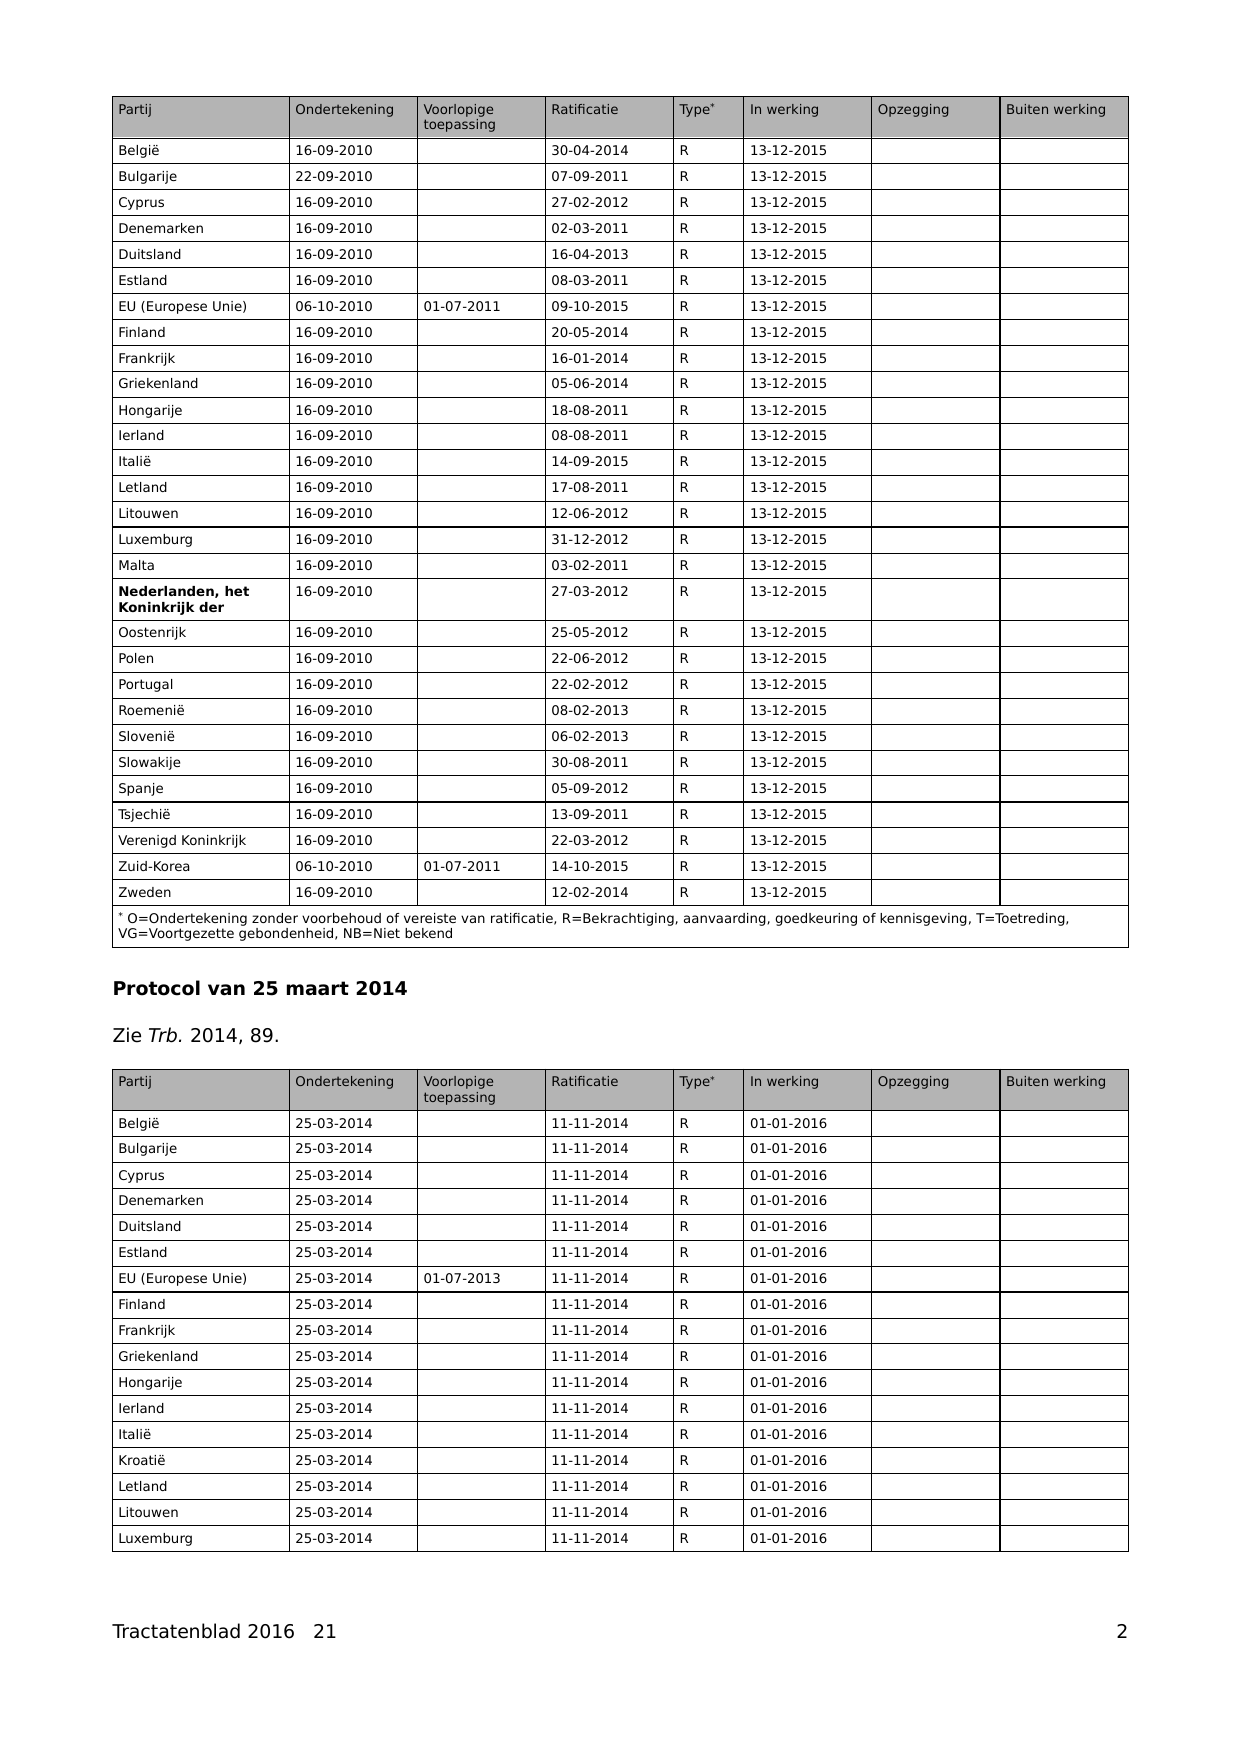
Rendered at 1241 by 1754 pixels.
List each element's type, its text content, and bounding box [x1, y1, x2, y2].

table_cell 11-11-2014 [546, 1422, 673, 1447]
table_cell R [674, 1500, 743, 1525]
table_cell [418, 346, 545, 371]
table_cell EU (Europese Unie) [113, 294, 289, 319]
table_cell 01-07-2011 [418, 294, 545, 319]
table_header Opzegging [872, 1070, 999, 1110]
table_cell 09-10-2015 [546, 294, 673, 319]
table_cell [418, 1163, 545, 1188]
table_cell R [674, 673, 743, 698]
table_cell [872, 725, 999, 749]
table_header Opzegging [872, 97, 999, 137]
table_cell [1001, 1422, 1128, 1447]
table_cell [1001, 1241, 1128, 1266]
table_cell 13-12-2015 [744, 673, 871, 698]
table_cell [418, 1293, 545, 1317]
table_cell R [674, 294, 743, 319]
table_cell 13-12-2015 [744, 554, 871, 578]
table_cell R [674, 139, 743, 163]
table_cell 25-03-2014 [290, 1474, 417, 1499]
table_cell 25-03-2014 [290, 1111, 417, 1136]
table_cell [1001, 1526, 1128, 1551]
table_cell Roemenië [113, 699, 289, 723]
table_cell Denemarken [113, 1189, 289, 1214]
table_cell 01-01-2016 [744, 1344, 871, 1369]
table_cell Finland [113, 320, 289, 345]
table_cell 13-12-2015 [744, 450, 871, 474]
table_cell 22-02-2012 [546, 673, 673, 698]
table_cell [1001, 699, 1128, 723]
table_cell 25-03-2014 [290, 1293, 417, 1317]
table_cell 25-03-2014 [290, 1500, 417, 1525]
table_cell [1001, 1500, 1128, 1525]
table_cell [1001, 139, 1128, 163]
table_cell [1001, 476, 1128, 501]
table_cell 01-01-2016 [744, 1526, 871, 1551]
table_cell [418, 372, 545, 397]
table_cell Litouwen [113, 502, 289, 526]
table_cell Hongarije [113, 1370, 289, 1395]
table_cell 01-01-2016 [744, 1241, 871, 1266]
table_cell Nederlanden, het Koninkrijk der [113, 579, 289, 620]
table_cell [872, 320, 999, 345]
table_cell [418, 398, 545, 423]
table_cell Griekenland [113, 1344, 289, 1369]
table_cell [1001, 242, 1128, 267]
table_cell R [674, 216, 743, 241]
table_cell [418, 1137, 545, 1162]
table_cell [872, 1111, 999, 1136]
table_cell [872, 621, 999, 646]
table_cell 11-11-2014 [546, 1319, 673, 1343]
table_cell [872, 1293, 999, 1317]
table_cell 16-09-2010 [290, 579, 417, 620]
table_cell 13-12-2015 [744, 803, 871, 827]
table_cell [418, 268, 545, 293]
table_cell [1001, 621, 1128, 646]
table_cell [418, 1319, 545, 1343]
table_cell 16-09-2010 [290, 216, 417, 241]
table_header Partij [113, 1070, 289, 1110]
table_cell 16-09-2010 [290, 528, 417, 552]
table_cell 13-12-2015 [744, 294, 871, 319]
table_cell 25-03-2014 [290, 1448, 417, 1473]
table_cell 16-09-2010 [290, 242, 417, 267]
table_cell [872, 854, 999, 879]
table_cell 13-12-2015 [744, 502, 871, 526]
table_header Ondertekening [290, 97, 417, 137]
table_cell 16-09-2010 [290, 268, 417, 293]
table_cell 13-09-2011 [546, 803, 673, 827]
table_cell 13-12-2015 [744, 424, 871, 449]
table_cell [1001, 725, 1128, 749]
table_cell 13-12-2015 [744, 476, 871, 501]
table_cell 11-11-2014 [546, 1267, 673, 1291]
table_cell 16-09-2010 [290, 372, 417, 397]
table_cell [872, 776, 999, 801]
table_cell [418, 579, 545, 620]
table_cell 13-12-2015 [744, 139, 871, 163]
table_cell [872, 242, 999, 267]
table_cell [872, 751, 999, 775]
table_header Type* [674, 97, 743, 137]
table_header Buiten werking [1001, 1070, 1128, 1110]
table_cell R [674, 476, 743, 501]
table_cell 01-01-2016 [744, 1370, 871, 1395]
table_cell [1001, 502, 1128, 526]
table_cell 31-12-2012 [546, 528, 673, 552]
table_cell [872, 554, 999, 578]
table_cell R [674, 1526, 743, 1551]
table_cell 25-03-2014 [290, 1215, 417, 1239]
table_cell 11-11-2014 [546, 1474, 673, 1499]
table_cell [872, 1344, 999, 1369]
table_cell 22-03-2012 [546, 828, 673, 853]
table_cell 25-03-2014 [290, 1137, 417, 1162]
table_cell 13-12-2015 [744, 854, 871, 879]
table_cell 11-11-2014 [546, 1241, 673, 1266]
table_cell 30-08-2011 [546, 751, 673, 775]
table_cell R [674, 502, 743, 526]
table_cell 05-09-2012 [546, 776, 673, 801]
table_cell 06-02-2013 [546, 725, 673, 749]
table_cell 25-03-2014 [290, 1370, 417, 1395]
table_cell Hongarije [113, 398, 289, 423]
table_cell 06-10-2010 [290, 294, 417, 319]
table_cell 13-12-2015 [744, 320, 871, 345]
table_cell 14-10-2015 [546, 854, 673, 879]
table_cell [872, 164, 999, 189]
table_cell [1001, 268, 1128, 293]
table_cell 01-01-2016 [744, 1137, 871, 1162]
table_cell 08-02-2013 [546, 699, 673, 723]
table_cell 13-12-2015 [744, 751, 871, 775]
table_cell 16-09-2010 [290, 502, 417, 526]
table_cell [418, 673, 545, 698]
table_cell [872, 294, 999, 319]
table_cell [872, 699, 999, 723]
table_cell [418, 828, 545, 853]
table_cell [418, 1189, 545, 1214]
table_cell EU (Europese Unie) [113, 1267, 289, 1291]
table_cell 20-05-2014 [546, 320, 673, 345]
table_cell Estland [113, 1241, 289, 1266]
table_cell Spanje [113, 776, 289, 801]
table_cell 16-09-2010 [290, 476, 417, 501]
table_cell [418, 699, 545, 723]
table_cell 25-03-2014 [290, 1396, 417, 1421]
table_cell [872, 673, 999, 698]
table_cell [418, 803, 545, 827]
table_cell R [674, 372, 743, 397]
table_cell R [674, 1267, 743, 1291]
table_cell 11-11-2014 [546, 1344, 673, 1369]
table_cell 30-04-2014 [546, 139, 673, 163]
table_cell 12-02-2014 [546, 880, 673, 905]
table_cell [418, 320, 545, 345]
table_cell 27-03-2012 [546, 579, 673, 620]
table_cell [872, 1474, 999, 1499]
table_cell 13-12-2015 [744, 372, 871, 397]
table_cell Cyprus [113, 190, 289, 215]
table_cell Luxemburg [113, 1526, 289, 1551]
table_cell R [674, 1422, 743, 1447]
table_cell R [674, 1293, 743, 1317]
table_cell [872, 398, 999, 423]
table_cell 16-09-2010 [290, 621, 417, 646]
table_cell 13-12-2015 [744, 621, 871, 646]
table_cell 11-11-2014 [546, 1500, 673, 1525]
table_cell [418, 725, 545, 749]
table_cell 16-09-2010 [290, 424, 417, 449]
table_cell [418, 1448, 545, 1473]
table_cell Ierland [113, 1396, 289, 1421]
table_cell R [674, 1396, 743, 1421]
table_cell Polen [113, 647, 289, 672]
table_cell [872, 268, 999, 293]
table_cell [1001, 1163, 1128, 1188]
table_cell R [674, 450, 743, 474]
table_cell [418, 1370, 545, 1395]
table_cell [418, 190, 545, 215]
table_cell [1001, 1293, 1128, 1317]
table_cell [872, 1500, 999, 1525]
table_cell 16-09-2010 [290, 554, 417, 578]
table_cell Duitsland [113, 242, 289, 267]
table_cell [872, 1163, 999, 1188]
table_cell 01-01-2016 [744, 1422, 871, 1447]
table_header Voorlopige toepassing [418, 1070, 545, 1110]
table_cell R [674, 776, 743, 801]
table_cell R [674, 1189, 743, 1214]
table_cell [872, 372, 999, 397]
table_cell [1001, 803, 1128, 827]
table_header In werking [744, 97, 871, 137]
table_cell [1001, 1189, 1128, 1214]
table_cell [1001, 294, 1128, 319]
table_cell 06-10-2010 [290, 854, 417, 879]
table_cell 16-09-2010 [290, 346, 417, 371]
table_cell R [674, 528, 743, 552]
table_cell R [674, 725, 743, 749]
table_cell Slowakije [113, 751, 289, 775]
table_cell 01-01-2016 [744, 1111, 871, 1136]
table_cell Griekenland [113, 372, 289, 397]
table_cell 16-09-2010 [290, 725, 417, 749]
table_cell [1001, 528, 1128, 552]
table_cell 01-07-2011 [418, 854, 545, 879]
table_cell [872, 579, 999, 620]
table_cell * O=Ondertekening zonder voorbehoud of vereiste van ratificatie, R=Bekrachtiging, aanvaarding, goedkeuring of kennisgeving, T=Toetreding, VG=Voortgezette gebondenheid, NB=Niet bekend [113, 906, 1128, 947]
table_cell [872, 216, 999, 241]
table_cell [1001, 854, 1128, 879]
table_cell [1001, 828, 1128, 853]
table_cell 12-06-2012 [546, 502, 673, 526]
table_header Buiten werking [1001, 97, 1128, 137]
table_cell 01-01-2016 [744, 1163, 871, 1188]
table_cell [872, 1215, 999, 1239]
table_cell Kroatië [113, 1448, 289, 1473]
table_cell [1001, 776, 1128, 801]
table_header Ratificatie [546, 97, 673, 137]
table_cell 13-12-2015 [744, 190, 871, 215]
table_cell [1001, 1319, 1128, 1343]
table_cell [1001, 190, 1128, 215]
table_cell 01-01-2016 [744, 1319, 871, 1343]
table_cell [872, 502, 999, 526]
table_cell 25-03-2014 [290, 1422, 417, 1447]
table_cell 01-01-2016 [744, 1189, 871, 1214]
table_cell [1001, 554, 1128, 578]
table_cell 01-01-2016 [744, 1267, 871, 1291]
table_cell Portugal [113, 673, 289, 698]
table_cell [418, 450, 545, 474]
table_cell R [674, 854, 743, 879]
table_cell [418, 1422, 545, 1447]
table_cell Denemarken [113, 216, 289, 241]
table_cell [1001, 424, 1128, 449]
table_cell [872, 1241, 999, 1266]
table_cell [872, 528, 999, 552]
table_cell 01-01-2016 [744, 1396, 871, 1421]
table_cell R [674, 1448, 743, 1473]
table_header Voorlopige toepassing [418, 97, 545, 137]
table_cell R [674, 880, 743, 905]
table_cell [1001, 1137, 1128, 1162]
table_cell R [674, 1111, 743, 1136]
table_cell [872, 1422, 999, 1447]
table_cell 16-09-2010 [290, 803, 417, 827]
table_cell Slovenië [113, 725, 289, 749]
table_cell 01-01-2016 [744, 1474, 871, 1499]
table_cell 16-09-2010 [290, 320, 417, 345]
table_cell 02-03-2011 [546, 216, 673, 241]
table_cell 13-12-2015 [744, 216, 871, 241]
table_cell R [674, 1215, 743, 1239]
table_cell 13-12-2015 [744, 398, 871, 423]
table_cell België [113, 1111, 289, 1136]
table_cell 11-11-2014 [546, 1370, 673, 1395]
table_cell 11-11-2014 [546, 1189, 673, 1214]
table_cell 25-03-2014 [290, 1344, 417, 1369]
table_cell Frankrijk [113, 346, 289, 371]
table_cell [872, 1526, 999, 1551]
table_cell [1001, 1474, 1128, 1499]
table_cell [418, 242, 545, 267]
table_cell 13-12-2015 [744, 880, 871, 905]
table_cell 25-03-2014 [290, 1267, 417, 1291]
table_cell Malta [113, 554, 289, 578]
table_cell R [674, 1319, 743, 1343]
table_cell [1001, 1344, 1128, 1369]
text Zie Trb. 2014, 89. [112, 1024, 1128, 1047]
table_cell 16-09-2010 [290, 751, 417, 775]
table_cell 13-12-2015 [744, 346, 871, 371]
table_cell [872, 1396, 999, 1421]
table_cell 25-05-2012 [546, 621, 673, 646]
table_cell 13-12-2015 [744, 164, 871, 189]
table_cell 25-03-2014 [290, 1189, 417, 1214]
table_cell 01-01-2016 [744, 1500, 871, 1525]
table_cell Verenigd Koninkrijk [113, 828, 289, 853]
table_cell [1001, 673, 1128, 698]
table_cell [418, 528, 545, 552]
table_cell [872, 346, 999, 371]
table_cell [1001, 164, 1128, 189]
table_cell Tsjechië [113, 803, 289, 827]
table_cell [872, 1267, 999, 1291]
table_cell 16-09-2010 [290, 398, 417, 423]
table_cell R [674, 346, 743, 371]
table_cell R [674, 424, 743, 449]
table_header Partij [113, 97, 289, 137]
table_cell R [674, 751, 743, 775]
table_cell [1001, 751, 1128, 775]
table_cell 03-02-2011 [546, 554, 673, 578]
table_cell België [113, 139, 289, 163]
table_header Type* [674, 1070, 743, 1110]
table_cell 16-09-2010 [290, 673, 417, 698]
table_cell 16-09-2010 [290, 880, 417, 905]
table_cell [1001, 320, 1128, 345]
table_cell Frankrijk [113, 1319, 289, 1343]
table_cell [1001, 372, 1128, 397]
table_cell Cyprus [113, 1163, 289, 1188]
table_cell 25-03-2014 [290, 1241, 417, 1266]
table_cell [418, 1474, 545, 1499]
table_cell [872, 1370, 999, 1395]
table_cell [872, 190, 999, 215]
table_cell 07-09-2011 [546, 164, 673, 189]
table_cell [872, 1448, 999, 1473]
table_cell [418, 776, 545, 801]
table_cell Litouwen [113, 1500, 289, 1525]
table_cell R [674, 828, 743, 853]
table_cell Italië [113, 1422, 289, 1447]
table_cell [872, 880, 999, 905]
table_cell [1001, 1215, 1128, 1239]
table_cell 25-03-2014 [290, 1526, 417, 1551]
table_cell R [674, 803, 743, 827]
table_cell [1001, 398, 1128, 423]
table_cell 01-01-2016 [744, 1215, 871, 1239]
table_cell R [674, 579, 743, 620]
table_cell [1001, 579, 1128, 620]
table_cell [418, 1344, 545, 1369]
table_header In werking [744, 1070, 871, 1110]
table_cell 11-11-2014 [546, 1448, 673, 1473]
subtitle Protocol van 25 maart 2014 [112, 978, 1128, 999]
table_cell 05-06-2014 [546, 372, 673, 397]
table_cell Zuid-Korea [113, 854, 289, 879]
table_cell [872, 647, 999, 672]
table_cell [872, 1137, 999, 1162]
table_cell R [674, 164, 743, 189]
table_cell R [674, 1474, 743, 1499]
table_cell 08-08-2011 [546, 424, 673, 449]
table_cell R [674, 190, 743, 215]
table_cell [418, 621, 545, 646]
table_cell 16-09-2010 [290, 699, 417, 723]
table_cell [1001, 346, 1128, 371]
table_cell 11-11-2014 [546, 1215, 673, 1239]
table_cell [418, 476, 545, 501]
table_cell [1001, 1370, 1128, 1395]
table_header Ondertekening [290, 1070, 417, 1110]
table_cell [872, 1189, 999, 1214]
table_cell [418, 502, 545, 526]
table_cell [418, 1215, 545, 1239]
table_cell Luxemburg [113, 528, 289, 552]
table_cell 13-12-2015 [744, 528, 871, 552]
table_cell 13-12-2015 [744, 725, 871, 749]
table_cell [418, 139, 545, 163]
table_cell [418, 751, 545, 775]
table_cell Estland [113, 268, 289, 293]
table_cell Zweden [113, 880, 289, 905]
table_cell [1001, 1396, 1128, 1421]
table_cell Finland [113, 1293, 289, 1317]
table_cell 01-01-2016 [744, 1293, 871, 1317]
table_cell R [674, 1241, 743, 1266]
table_cell [1001, 880, 1128, 905]
table_cell 13-12-2015 [744, 579, 871, 620]
table_cell 16-09-2010 [290, 828, 417, 853]
table_cell [872, 476, 999, 501]
table_cell [418, 1526, 545, 1551]
table_cell [1001, 647, 1128, 672]
table_cell 13-12-2015 [744, 647, 871, 672]
table_cell Bulgarije [113, 1137, 289, 1162]
table_cell 13-12-2015 [744, 776, 871, 801]
table_cell [418, 1396, 545, 1421]
table_cell R [674, 554, 743, 578]
table_cell [418, 1111, 545, 1136]
table_cell [418, 1500, 545, 1525]
table_cell 22-06-2012 [546, 647, 673, 672]
table_cell 13-12-2015 [744, 242, 871, 267]
table_cell Oostenrijk [113, 621, 289, 646]
table_cell 11-11-2014 [546, 1111, 673, 1136]
table_cell Letland [113, 476, 289, 501]
table_cell [872, 424, 999, 449]
table_cell 08-03-2011 [546, 268, 673, 293]
table_cell [418, 216, 545, 241]
table_cell R [674, 647, 743, 672]
table_cell 16-04-2013 [546, 242, 673, 267]
table_cell 14-09-2015 [546, 450, 673, 474]
table_cell Italië [113, 450, 289, 474]
table_cell [418, 1241, 545, 1266]
table_cell [418, 424, 545, 449]
table_cell Letland [113, 1474, 289, 1499]
table_cell 11-11-2014 [546, 1137, 673, 1162]
table_cell [418, 880, 545, 905]
table_cell 16-09-2010 [290, 776, 417, 801]
table_cell [1001, 1267, 1128, 1291]
table_cell [872, 828, 999, 853]
table_cell R [674, 268, 743, 293]
table_cell 17-08-2011 [546, 476, 673, 501]
table_cell Bulgarije [113, 164, 289, 189]
table_cell R [674, 1370, 743, 1395]
table_cell [1001, 216, 1128, 241]
table_cell [872, 450, 999, 474]
table_cell 22-09-2010 [290, 164, 417, 189]
table_cell 11-11-2014 [546, 1163, 673, 1188]
table_cell [1001, 1448, 1128, 1473]
table_cell 13-12-2015 [744, 699, 871, 723]
table_cell 01-01-2016 [744, 1448, 871, 1473]
table_cell 01-07-2013 [418, 1267, 545, 1291]
table_cell R [674, 1344, 743, 1369]
table_cell [418, 164, 545, 189]
table_cell R [674, 621, 743, 646]
table_cell 11-11-2014 [546, 1293, 673, 1317]
table_cell 16-09-2010 [290, 190, 417, 215]
table_cell [1001, 450, 1128, 474]
table_cell [1001, 1111, 1128, 1136]
table_cell R [674, 699, 743, 723]
table_cell 16-09-2010 [290, 450, 417, 474]
table_cell 25-03-2014 [290, 1163, 417, 1188]
table_cell R [674, 398, 743, 423]
table_cell 11-11-2014 [546, 1526, 673, 1551]
table_cell R [674, 1163, 743, 1188]
table_cell [872, 803, 999, 827]
table_cell 25-03-2014 [290, 1319, 417, 1343]
table_cell 16-01-2014 [546, 346, 673, 371]
table_cell [418, 647, 545, 672]
table_cell 13-12-2015 [744, 828, 871, 853]
table_cell R [674, 1137, 743, 1162]
table_cell R [674, 242, 743, 267]
table_cell [418, 554, 545, 578]
table_cell R [674, 320, 743, 345]
table_cell [872, 139, 999, 163]
table_cell 27-02-2012 [546, 190, 673, 215]
table_cell Duitsland [113, 1215, 289, 1239]
table_cell 16-09-2010 [290, 647, 417, 672]
table_cell 13-12-2015 [744, 268, 871, 293]
table_cell 11-11-2014 [546, 1396, 673, 1421]
table_header Ratificatie [546, 1070, 673, 1110]
table_cell 16-09-2010 [290, 139, 417, 163]
table_cell 18-08-2011 [546, 398, 673, 423]
table_cell Ierland [113, 424, 289, 449]
table_cell [872, 1319, 999, 1343]
